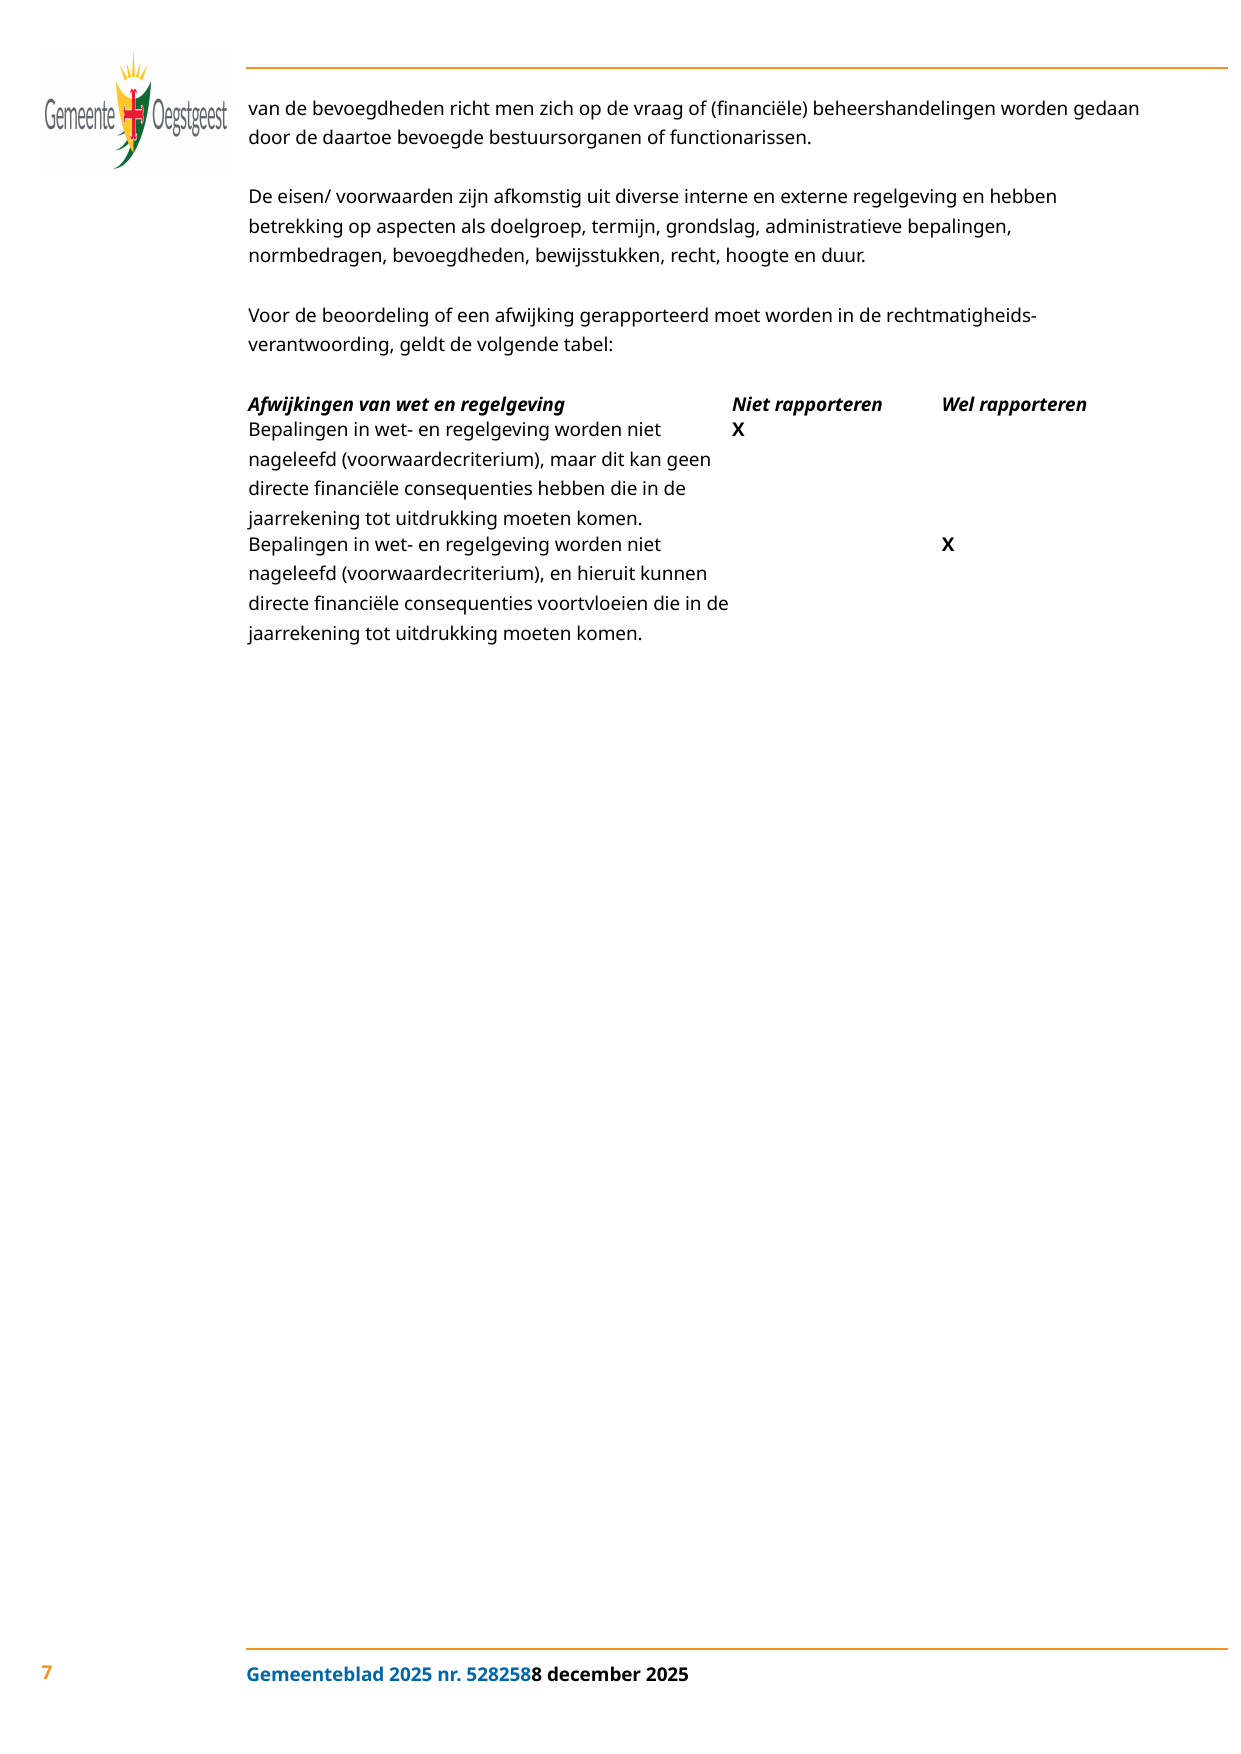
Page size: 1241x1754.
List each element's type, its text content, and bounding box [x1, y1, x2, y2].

table_header Afwijkingen van wet en regelgeving [248, 391, 732, 416]
table_cell [942, 416, 1152, 531]
table_cell X [942, 531, 1152, 645]
picture [41, 47, 231, 172]
table_cell Bepalingen in wet- en regelgeving worden niet nageleefd (voorwaardecriterium), en hieruit kunnen directe financiële consequenties voortvloeien die in de jaarrekening tot uitdrukking moeten komen. [248, 531, 732, 645]
text Voor de beoordeling of een afwijking gerapporteerd moet worden in de rechtmatigheids-verantwoording, geldt de volgende tabel: [248, 302, 1152, 357]
table_cell Bepalingen in wet- en regelgeving worden niet nageleefd (voorwaardecriterium), maar dit kan geen directe financiële consequenties hebben die in de jaarrekening tot uitdrukking moeten komen. [248, 416, 732, 531]
table_header Niet rapporteren [732, 391, 942, 416]
table_header Wel rapporteren [942, 391, 1152, 416]
text van de bevoegdheden richt men zich op de vraag of (financiële) beheershandelingen worden gedaan door de daartoe bevoegde bestuursorganen of functionarissen. [248, 95, 1152, 150]
text De eisen/ voorwaarden zijn afkomstig uit diverse interne en externe regelgeving en hebben betrekking op aspecten als doelgroep, termijn, grondslag, administratieve bepalingen, normbedragen, bevoegdheden, bewijsstukken, recht, hoogte en duur. [248, 183, 1152, 268]
table_cell [732, 531, 942, 645]
table_cell X [732, 416, 942, 531]
